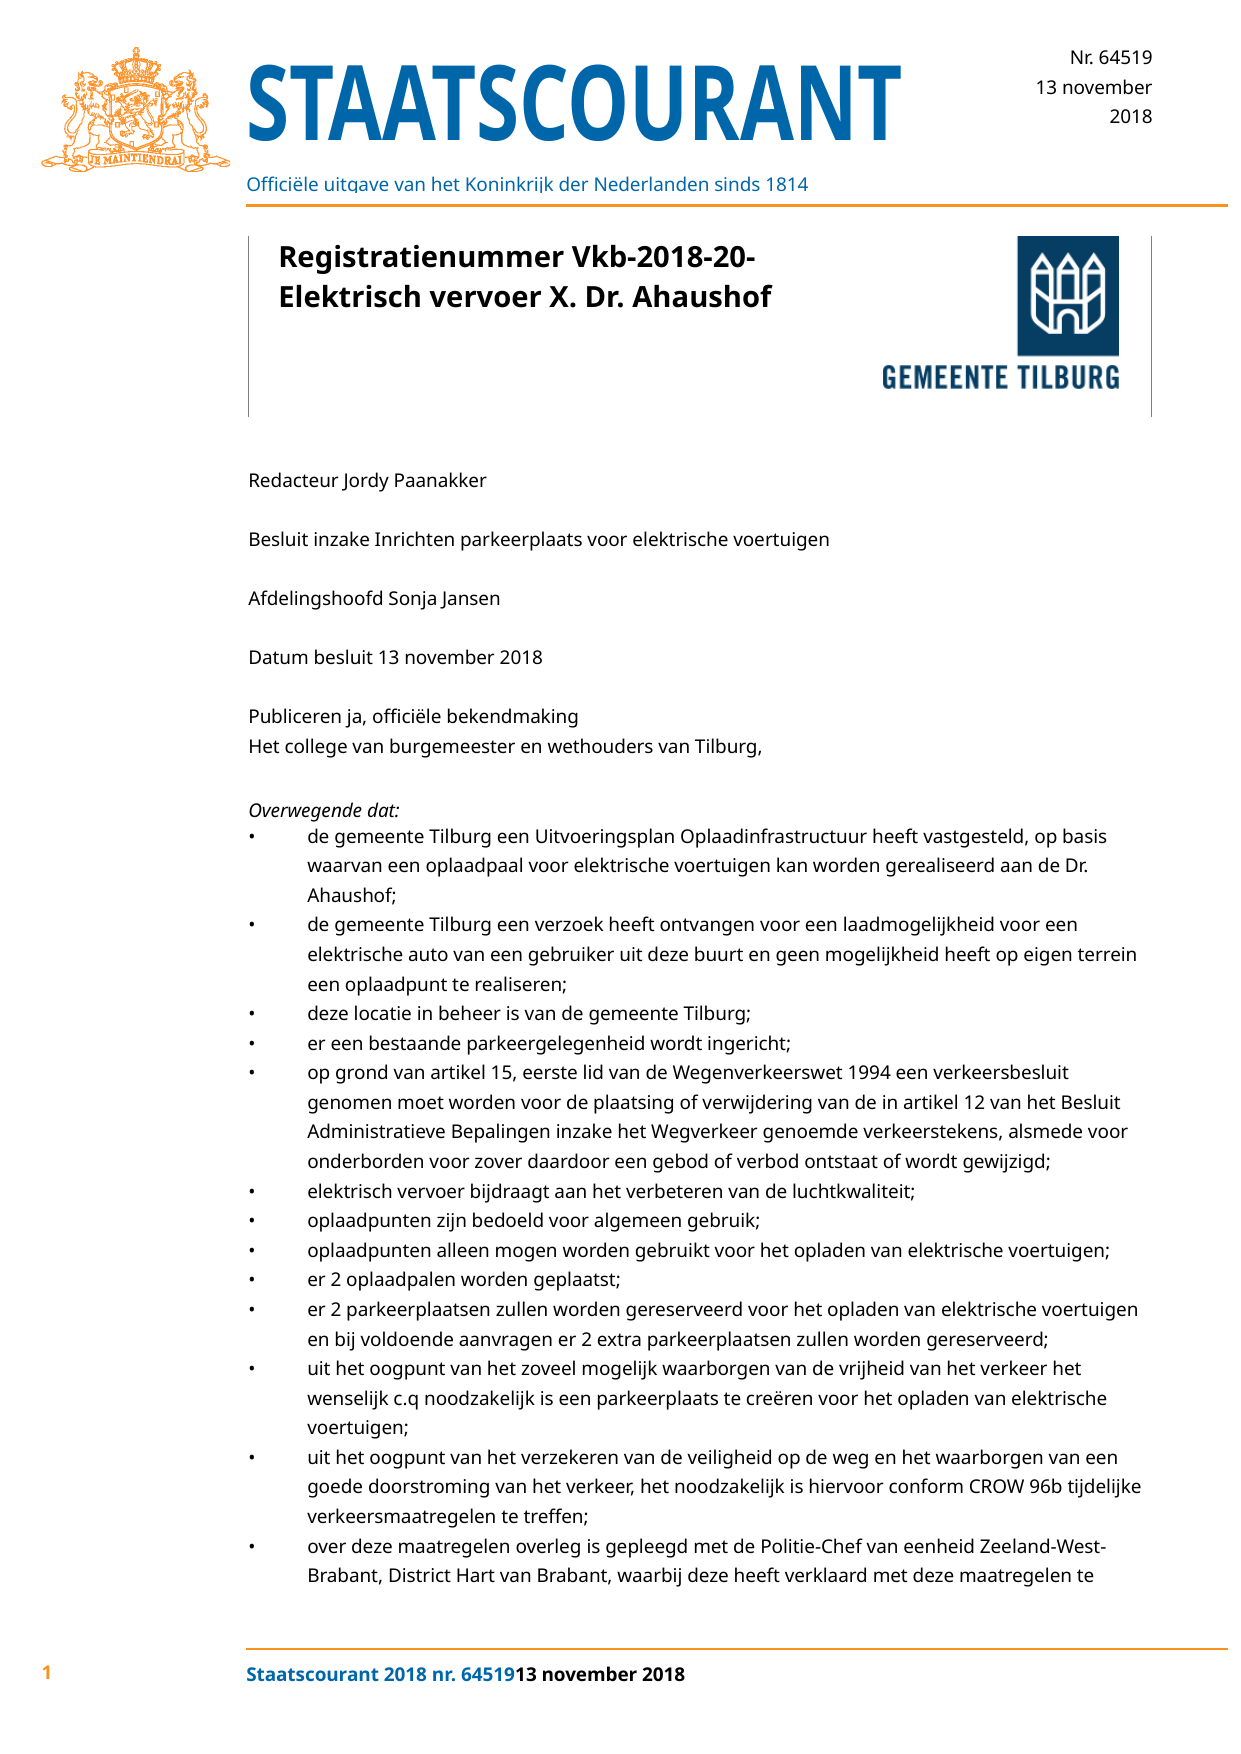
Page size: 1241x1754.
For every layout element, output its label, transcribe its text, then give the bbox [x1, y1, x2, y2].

list oplaadpunten alleen mogen worden gebruikt voor het opladen van elektrische voertuigen; [248, 1237, 1152, 1263]
table_header [850, 236, 1151, 417]
list de gemeente Tilburg een Uitvoeringsplan Oplaadinfrastructuur heeft vastgesteld, op basis waarvan een oplaadpaal voor elektrische voertuigen kan worden gerealiseerd aan de Dr. Ahaushof; [248, 823, 1152, 908]
text Datum besluit 13 november 2018 [248, 644, 1152, 670]
list er 2 parkeerplaatsen zullen worden gereserveerd voor het opladen van elektrische voertuigen en bij voldoende aanvragen er 2 extra parkeerplaatsen zullen worden gereserveerd; [248, 1296, 1152, 1351]
list er 2 oplaadpalen worden geplaatst; [248, 1267, 1152, 1292]
list uit het oogpunt van het zoveel mogelijk waarborgen van de vrijheid van het verkeer het wenselijk c.q noodzakelijk is een parkeerplaats te creëren voor het opladen van elektrische voertuigen; [248, 1355, 1152, 1440]
table_header Registratienummer Vkb-2018-20-Elektrisch vervoer X. Dr. Ahaushof [249, 236, 850, 417]
list uit het oogpunt van het verzekeren van de veiligheid op de weg en het waarborgen van een goede doorstroming van het verkeer, het noodzakelijk is hiervoor conform CROW 96b tijdelijke verkeersmaatregelen te treffen; [248, 1444, 1152, 1529]
list op grond van artikel 15, eerste lid van de Wegenverkeerswet 1994 een verkeersbesluit genomen moet worden voor de plaatsing of verwijdering van de in artikel 12 van het Besluit Administratieve Bepalingen inzake het Wegverkeer genoemde verkeerstekens, alsmede voor onderborden voor zover daardoor een gebod of verbod ontstaat of wordt gewijzigd; [248, 1059, 1152, 1174]
text Afdelingshoofd Sonja Jansen [248, 585, 1152, 611]
list de gemeente Tilburg een verzoek heeft ontvangen voor een laadmogelijkheid voor een elektrische auto van een gebruiker uit deze buurt en geen mogelijkheid heeft op eigen terrein een oplaadpunt te realiseren; [248, 912, 1152, 996]
text Het college van burgemeester en wethouders van Tilburg, [248, 733, 1152, 759]
list er een bestaande parkeergelegenheid wordt ingericht; [248, 1030, 1152, 1056]
list over deze maatregelen overleg is gepleegd met de Politie-Chef van eenheid Zeeland-West-Brabant, District Hart van Brabant, waarbij deze heeft verklaard met deze maatregelen te [248, 1533, 1152, 1588]
list elektrisch vervoer bijdraagt aan het verbeteren van de luchtkwaliteit; [248, 1178, 1152, 1203]
list deze locatie in beheer is van de gemeente Tilburg; [248, 1000, 1152, 1026]
picture [882, 236, 1119, 391]
list oplaadpunten zijn bedoeld voor algemeen gebruik; [248, 1207, 1152, 1233]
text Publiceren ja, officiële bekendmaking [248, 703, 1152, 729]
text Overwegende dat: [248, 797, 1152, 823]
text Besluit inzake Inrichten parkeerplaats voor elektrische voertuigen [248, 526, 1152, 552]
text Redacteur Jordy Paanakker [248, 467, 1152, 493]
picture [41, 47, 231, 172]
